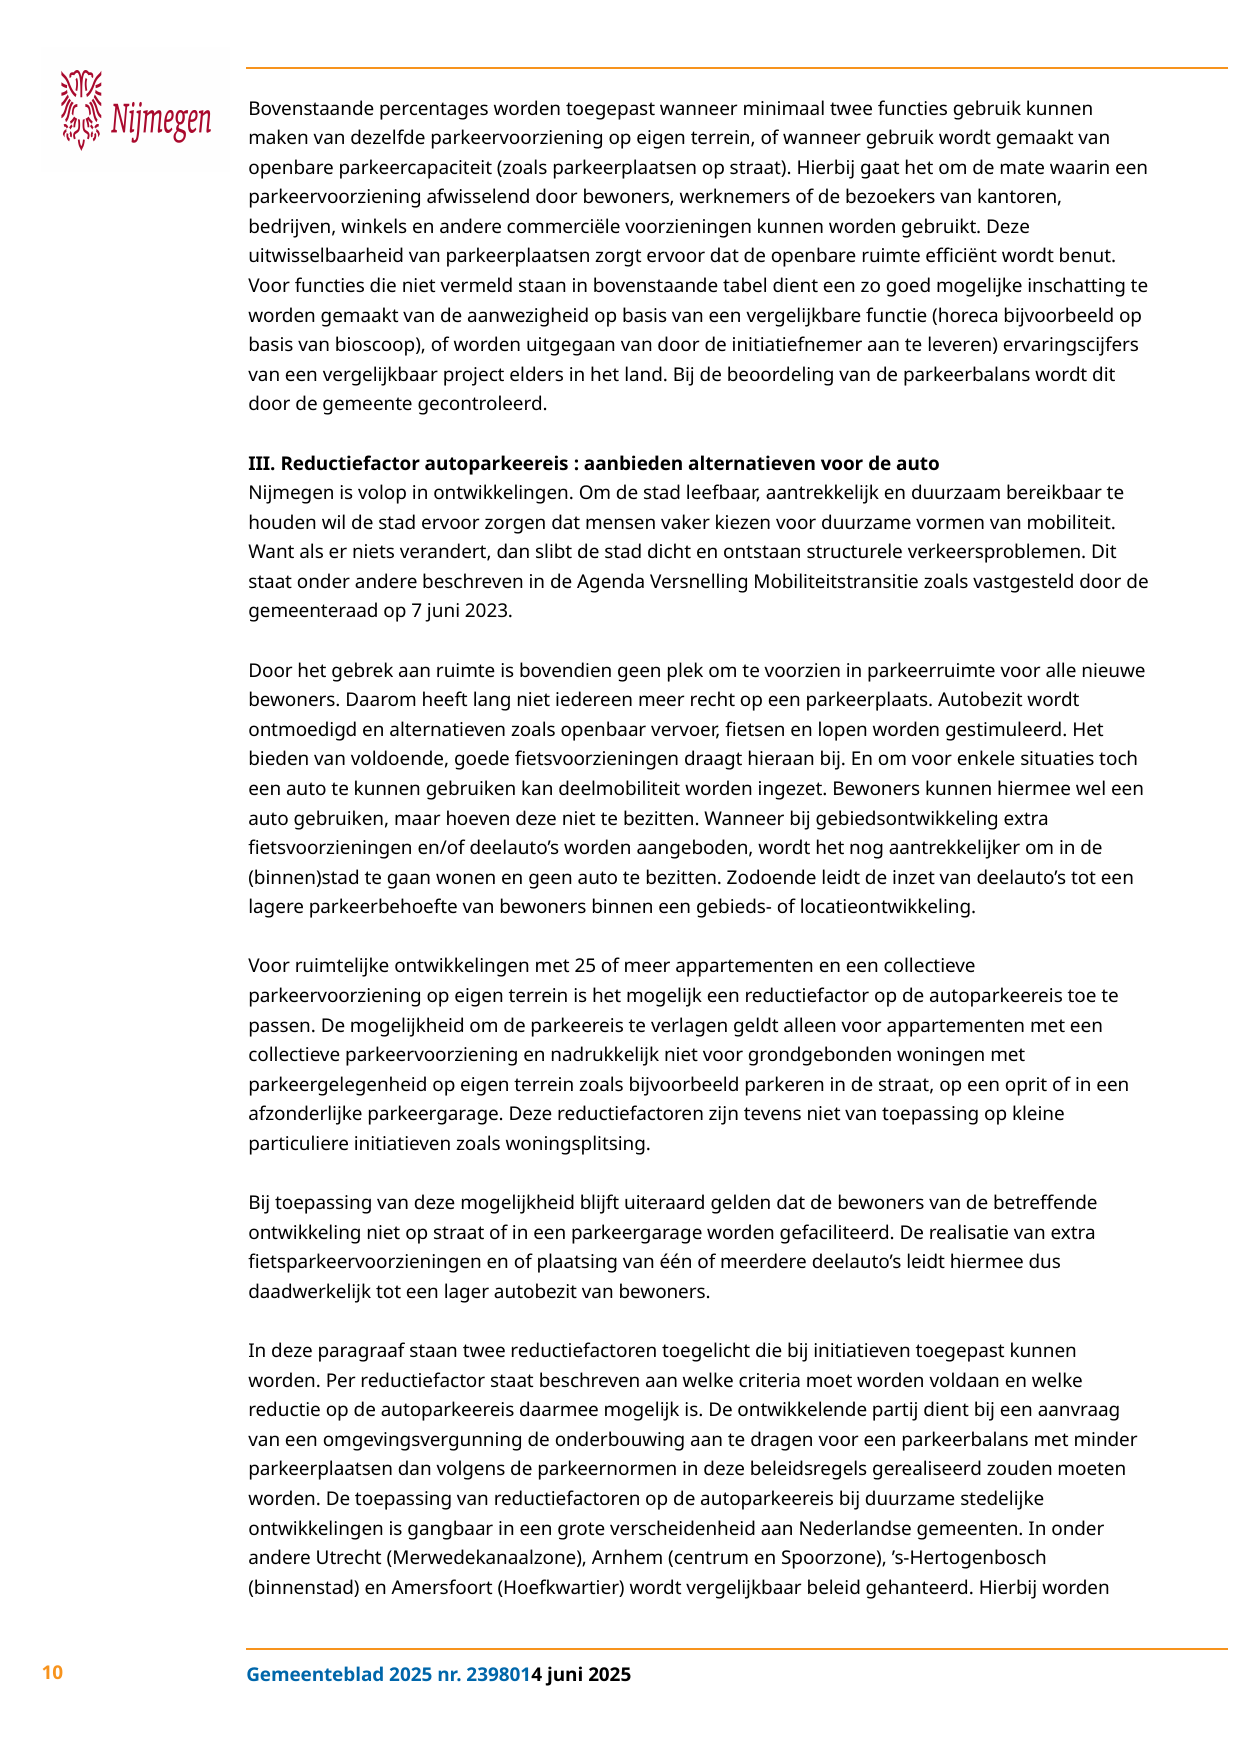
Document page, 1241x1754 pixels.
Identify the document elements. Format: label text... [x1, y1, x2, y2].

text Nijmegen is volop in ontwikkelingen. Om de stad leefbaar, aantrekkelijk en duurzaam bereikbaar te houden wil de stad ervoor zorgen dat mensen vaker kiezen voor duurzame vormen van mobiliteit. Want als er niets verandert, dan slibt de stad dicht en ontstaan structurele verkeersproblemen. Dit staat onder andere beschreven in de Agenda Versnelling Mobiliteitstransitie zoals vastgesteld door de gemeenteraad op 7 juni 2023. [248, 479, 1152, 623]
picture [41, 47, 231, 172]
text In deze paragraaf staan twee reductiefactoren toegelicht die bij initiatieven toegepast kunnen worden. Per reductiefactor staat beschreven aan welke criteria moet worden voldaan en welke reductie op de autoparkeereis daarmee mogelijk is. De ontwikkelende partij dient bij een aanvraag van een omgevingsvergunning de onderbouwing aan te dragen voor een parkeerbalans met minder parkeerplaatsen dan volgens de parkeernormen in deze beleidsregels gerealiseerd zouden moeten worden. De toepassing van reductiefactoren op de autoparkeereis bij duurzame stedelijke ontwikkelingen is gangbaar in een grote verscheidenheid aan Nederlandse gemeenten. In onder andere Utrecht (Merwedekanaalzone), Arnhem (centrum en Spoorzone), ’s-Hertogenbosch (binnenstad) en Amersfoort (Hoefkwartier) wordt vergelijkbaar beleid gehanteerd. Hierbij worden [248, 1337, 1152, 1600]
text III. Reductiefactor autoparkeereis : aanbieden alternatieven voor de auto [248, 450, 1152, 476]
text Door het gebrek aan ruimte is bovendien geen plek om te voorzien in parkeerruimte voor alle nieuwe bewoners. Daarom heeft lang niet iedereen meer recht op een parkeerplaats. Autobezit wordt ontmoedigd en alternatieven zoals openbaar vervoer, fietsen en lopen worden gestimuleerd. Het bieden van voldoende, goede fietsvoorzieningen draagt hieraan bij. En om voor enkele situaties toch een auto te kunnen gebruiken kan deelmobiliteit worden ingezet. Bewoners kunnen hiermee wel een auto gebruiken, maar hoeven deze niet te bezitten. Wanneer bij gebiedsontwikkeling extra fietsvoorzieningen en/of deelauto’s worden aangeboden, wordt het nog aantrekkelijker om in de (binnen)stad te gaan wonen en geen auto te bezitten. Zodoende leidt de inzet van deelauto’s tot een lagere parkeerbehoefte van bewoners binnen een gebieds- of locatieontwikkeling. [248, 657, 1152, 919]
text Bij toepassing van deze mogelijkheid blijft uiteraard gelden dat de bewoners van de betreffende ontwikkeling niet op straat of in een parkeergarage worden gefaciliteerd. De realisatie van extra fietsparkeervoorzieningen en of plaatsing van één of meerdere deelauto’s leidt hiermee dus daadwerkelijk tot een lager autobezit van bewoners. [248, 1189, 1152, 1304]
text Voor ruimtelijke ontwikkelingen met 25 of meer appartementen en een collectieve parkeervoorziening op eigen terrein is het mogelijk een reductiefactor op de autoparkeereis toe te passen. De mogelijkheid om de parkeereis te verlagen geldt alleen voor appartementen met een collectieve parkeervoorziening en nadrukkelijk niet voor grondgebonden woningen met parkeergelegenheid op eigen terrein zoals bijvoorbeeld parkeren in de straat, op een oprit of in een afzonderlijke parkeergarage. Deze reductiefactoren zijn tevens niet van toepassing op kleine particuliere initiatieven zoals woningsplitsing. [248, 953, 1152, 1156]
text Bovenstaande percentages worden toegepast wanneer minimaal twee functies gebruik kunnen maken van dezelfde parkeervoorziening op eigen terrein, of wanneer gebruik wordt gemaakt van openbare parkeercapaciteit (zoals parkeerplaatsen op straat). Hierbij gaat het om de mate waarin een parkeervoorziening afwisselend door bewoners, werknemers of de bezoekers van kantoren, bedrijven, winkels en andere commerciële voorzieningen kunnen worden gebruikt. Deze uitwisselbaarheid van parkeerplaatsen zorgt ervoor dat de openbare ruimte efficiënt wordt benut. Voor functies die niet vermeld staan in bovenstaande tabel dient een zo goed mogelijke inschatting te worden gemaakt van de aanwezigheid op basis van een vergelijkbare functie (horeca bijvoorbeeld op basis van bioscoop), of worden uitgegaan van door de initiatiefnemer aan te leveren) ervaringscijfers van een vergelijkbaar project elders in het land. Bij de beoordeling van de parkeerbalans wordt dit door de gemeente gecontroleerd. [248, 95, 1152, 416]
